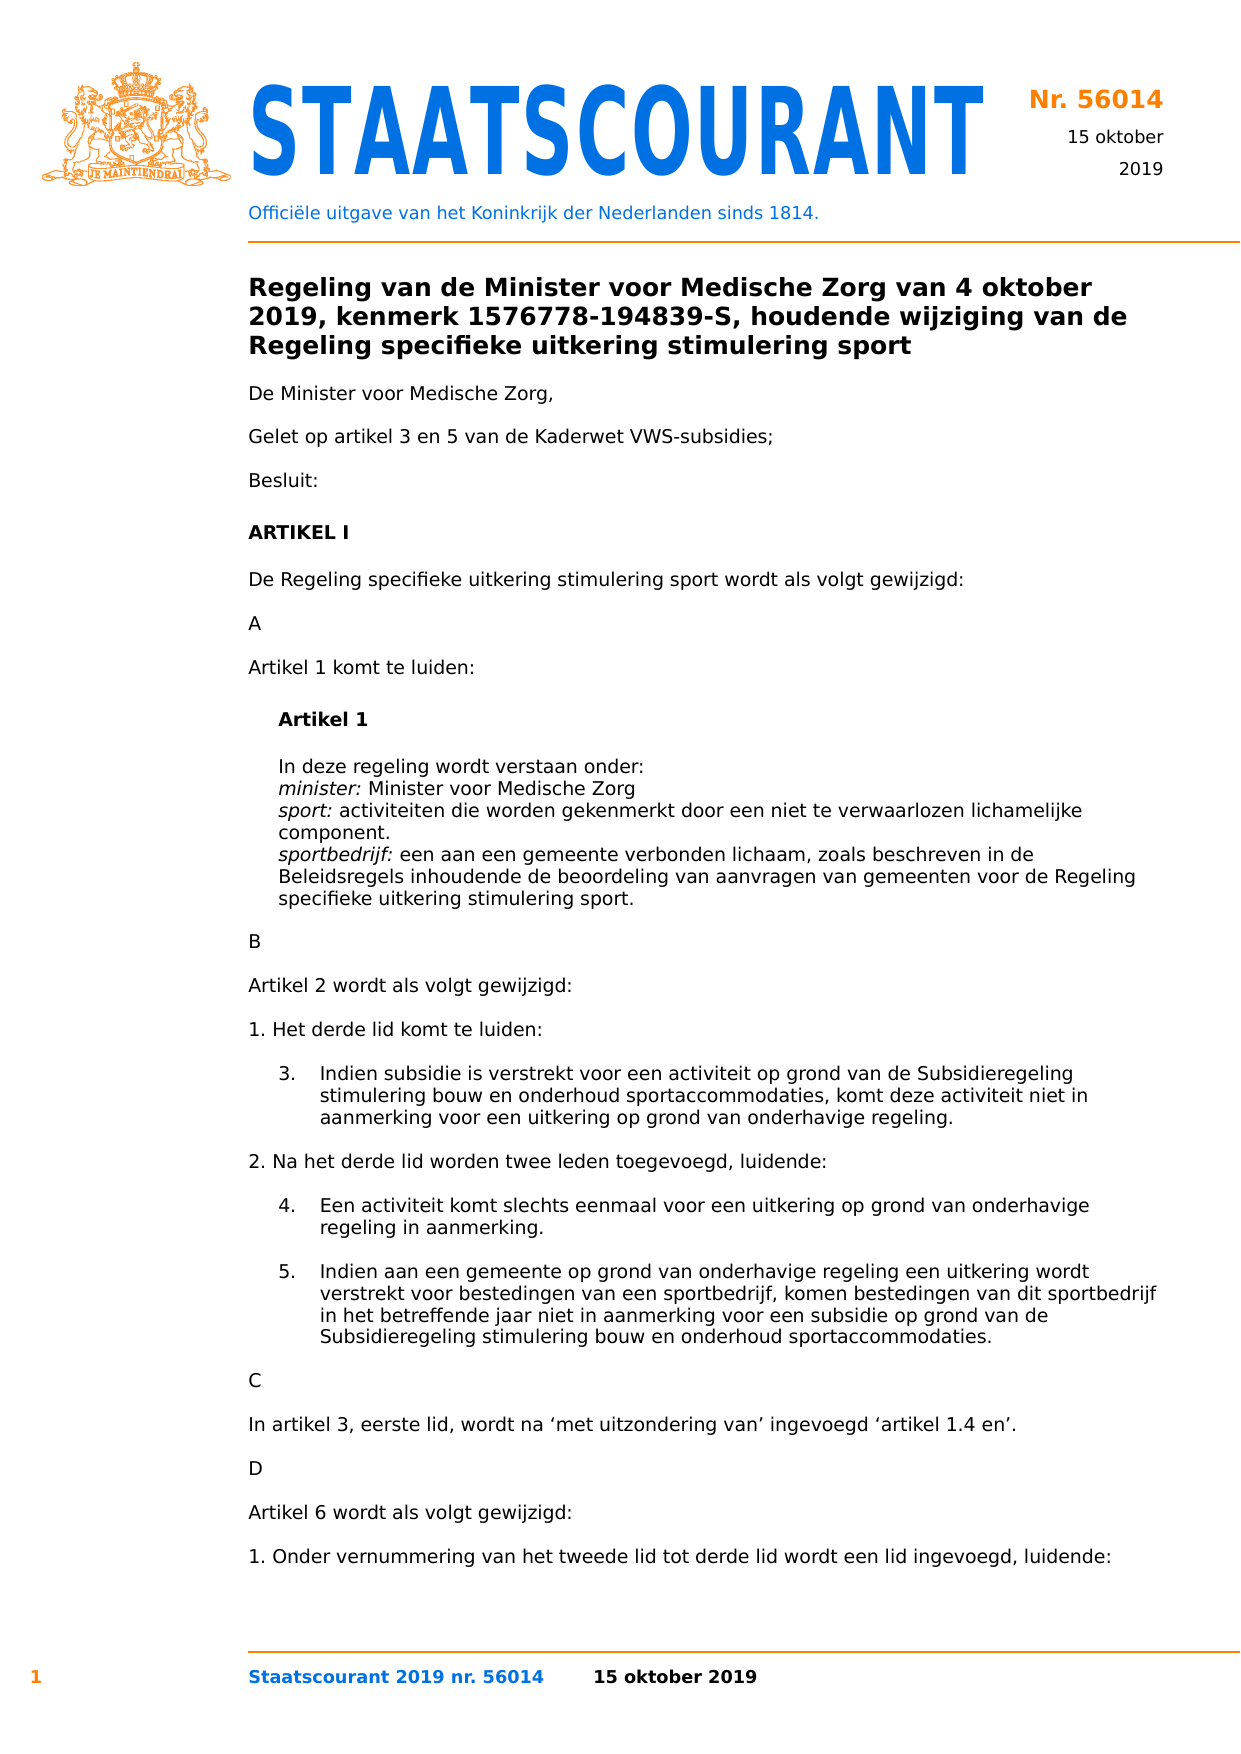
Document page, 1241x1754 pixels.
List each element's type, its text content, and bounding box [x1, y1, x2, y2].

table_header STAATSCOURANT [248, 62, 998, 203]
text 3. Indien subsidie is verstrekt voor een activiteit op grond van de Subsidieregeling stimulering bouw en onderhoud sportaccommodaties, komt deze activiteit niet in aanmerking voor een uitkering op grond van onderhavige regeling. [278, 1063, 1163, 1129]
subtitle Regeling van de Minister voor Medische Zorg van 4 oktober 2019, kenmerk 1576778-194839-S, houdende wijziging van de Regeling specifieke uitkering stimulering sport [248, 273, 1163, 361]
table_cell 2019 [998, 153, 1240, 203]
table_header [25, 62, 248, 241]
text 1. Onder vernummering van het tweede lid tot derde lid wordt een lid ingevoegd, luidende: [248, 1546, 1163, 1568]
text sport: activiteiten die worden gekenmerkt door een niet te verwaarlozen lichamelijke component. [278, 800, 1163, 844]
text Besluit: [248, 470, 1163, 492]
text De Minister voor Medische Zorg, [248, 382, 1163, 404]
table_header Nr. 56014 [998, 62, 1240, 121]
picture [41, 62, 231, 186]
text 2. Na het derde lid worden twee leden toegevoegd, luidende: [248, 1151, 1163, 1173]
text 5. Indien aan een gemeente op grond van onderhavige regeling een uitkering wordt verstrekt voor bestedingen van een sportbedrijf, komen bestedingen van dit sportbedrijf in het betreffende jaar niet in aanmerking voor een subsidie op grond van de Subsidieregeling stimulering bouw en onderhoud sportaccommodaties. [278, 1261, 1163, 1348]
subtitle Artikel 1 [278, 709, 1163, 731]
text D [248, 1458, 1163, 1480]
text 1. Het derde lid komt te luiden: [248, 1019, 1163, 1041]
text Gelet op artikel 3 en 5 van de Kaderwet VWS-subsidies; [248, 426, 1163, 448]
table_cell Officiële uitgave van het Koninkrijk der Nederlanden sinds 1814. [248, 203, 1240, 241]
text Artikel 1 komt te luiden: [248, 657, 1163, 679]
text A [248, 613, 1163, 635]
text C [248, 1370, 1163, 1392]
table_cell 15 oktober [998, 121, 1240, 153]
text sportbedrijf: een aan een gemeente verbonden lichaam, zoals beschreven in de Beleidsregels inhoudende de beoordeling van aanvragen van gemeenten voor de Regeling specifieke uitkering stimulering sport. [278, 844, 1163, 909]
text minister: Minister voor Medische Zorg [278, 778, 1163, 800]
text In deze regeling wordt verstaan onder: [278, 756, 1163, 778]
text Artikel 2 wordt als volgt gewijzigd: [248, 975, 1163, 997]
text 4. Een activiteit komt slechts eenmaal voor een uitkering op grond van onderhavige regeling in aanmerking. [278, 1195, 1163, 1239]
text Artikel 6 wordt als volgt gewijzigd: [248, 1502, 1163, 1524]
text De Regeling specifieke uitkering stimulering sport wordt als volgt gewijzigd: [248, 569, 1163, 591]
subtitle ARTIKEL I [248, 522, 1163, 544]
text B [248, 931, 1163, 953]
text In artikel 3, eerste lid, wordt na ‘met uitzondering van’ ingevoegd ‘artikel 1.4 en’. [248, 1414, 1163, 1436]
